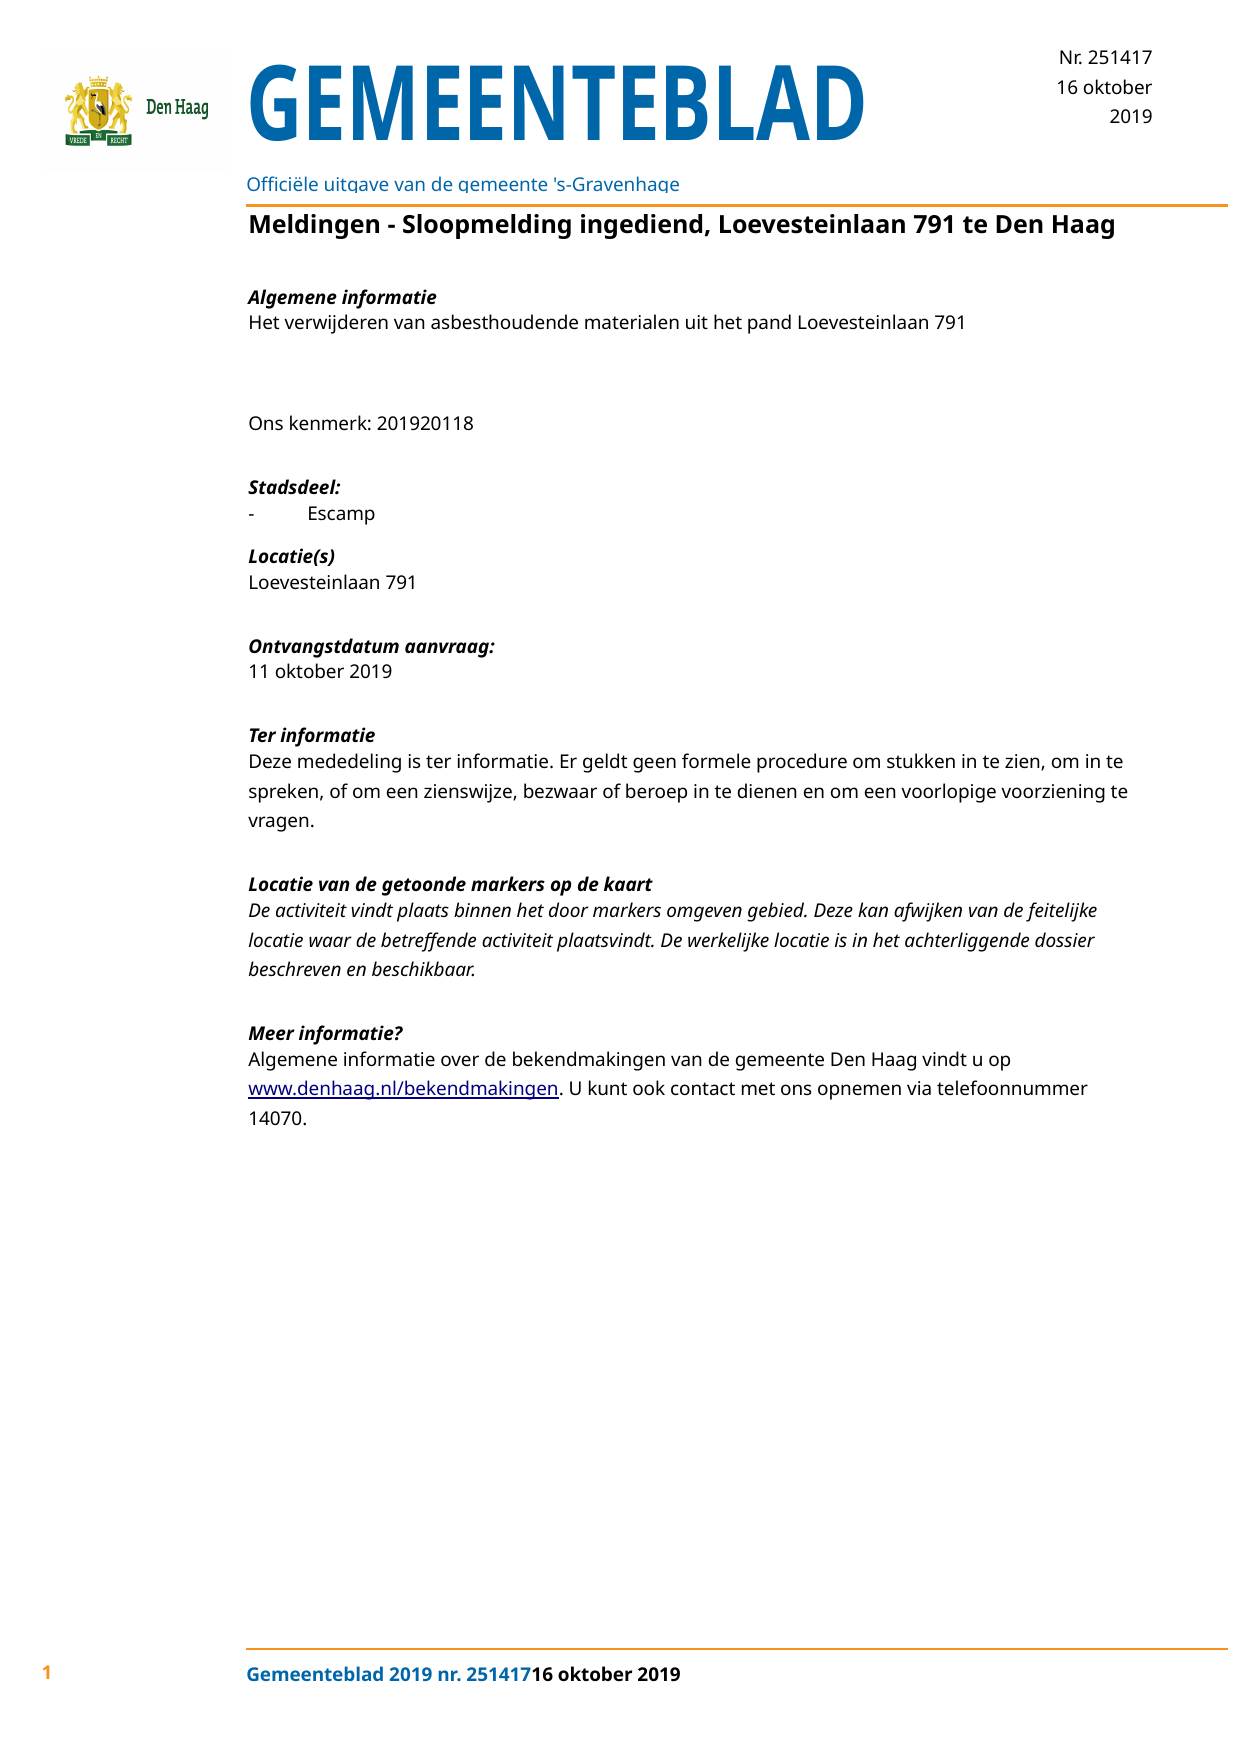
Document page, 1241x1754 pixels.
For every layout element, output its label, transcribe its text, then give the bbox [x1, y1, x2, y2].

text De activiteit vindt plaats binnen het door markers omgeven gebied. Deze kan afwijken van de feitelijke locatie waar de betreffende activiteit plaatsvindt. De werkelijke locatie is in het achterliggende dossier beschreven en beschikbaar. [248, 897, 1152, 982]
text 11 oktober 2019 [248, 659, 1152, 684]
text Locatie(s) [248, 543, 1152, 569]
text Ons kenmerk: 201920118 [248, 410, 1152, 436]
text Loevesteinlaan 791 [248, 569, 1152, 595]
text Deze mededeling is ter informatie. Er geldt geen formele procedure om stukken in te zien, om in te spreken, of om een zienswijze, bezwaar of beroep in te dienen en om een voorlopige voorziening te vragen. [248, 748, 1152, 833]
text Meldingen - Sloopmelding ingediend, Loevesteinlaan 791 te Den Haag [248, 207, 1152, 241]
text Algemene informatie over de bekendmakingen van de gemeente Den Haag vindt u op www.denhaag.nl/bekendmakingen. U kunt ook contact met ons opnemen via telefoonnummer 14070. [248, 1046, 1152, 1131]
text Locatie van de getoonde markers op de kaart [248, 871, 1152, 897]
text Algemene informatie [248, 284, 1152, 309]
picture [41, 47, 231, 172]
text Ter informatie [248, 723, 1152, 748]
text Het verwijderen van asbesthoudende materialen uit het pand Loevesteinlaan 791 [248, 309, 1152, 335]
text Meer informatie? [248, 1020, 1152, 1046]
list Escamp [248, 500, 1152, 526]
text Ontvangstdatum aanvraag: [248, 633, 1152, 659]
text Stadsdeel: [248, 474, 1152, 500]
